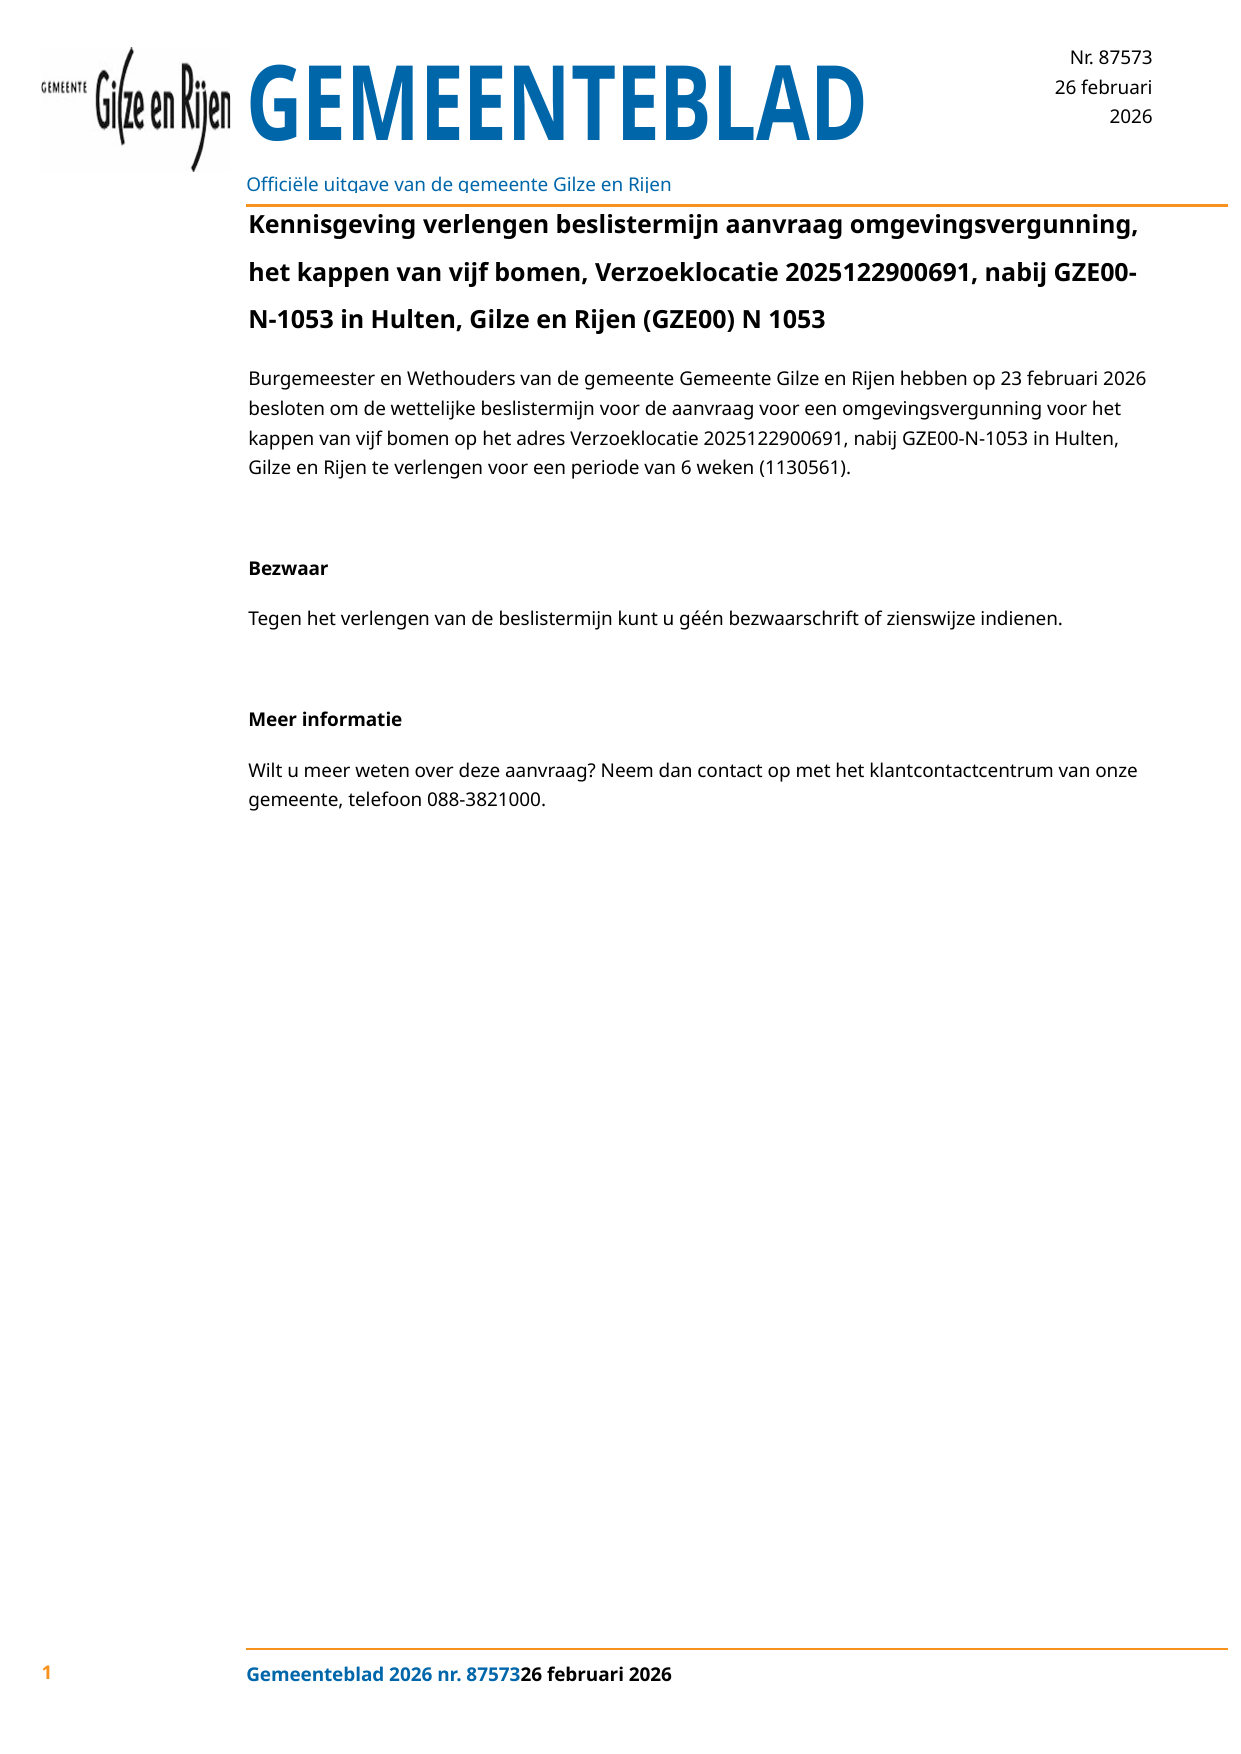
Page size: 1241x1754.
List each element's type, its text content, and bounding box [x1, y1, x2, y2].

text Burgemeester en Wethouders van de gemeente Gemeente Gilze en Rijen hebben op 23 februari 2026 besloten om de wettelijke beslistermijn voor de aanvraag voor een omgevingsvergunning voor het kappen van vijf bomen op het adres Verzoeklocatie 2025122900691, nabij GZE00-N-1053 in Hulten, Gilze en Rijen te verlengen voor een periode van 6 weken (1130561). [248, 366, 1152, 480]
text Wilt u meer weten over deze aanvraag? Neem dan contact op met het klantcontactcentrum van onze gemeente, telefoon 088-3821000. [248, 757, 1152, 812]
text Bezwaar [248, 555, 1152, 581]
picture [41, 47, 231, 172]
text Kennisgeving verlengen beslistermijn aanvraag omgevingsvergunning, het kappen van vijf bomen, Verzoeklocatie 2025122900691, nabij GZE00-N-1053 in Hulten, Gilze en Rijen (GZE00) N 1053 [248, 207, 1152, 336]
text Meer informatie [248, 706, 1152, 732]
text Tegen het verlengen van de beslistermijn kunt u géén bezwaarschrift of zienswijze indienen. [248, 606, 1152, 631]
